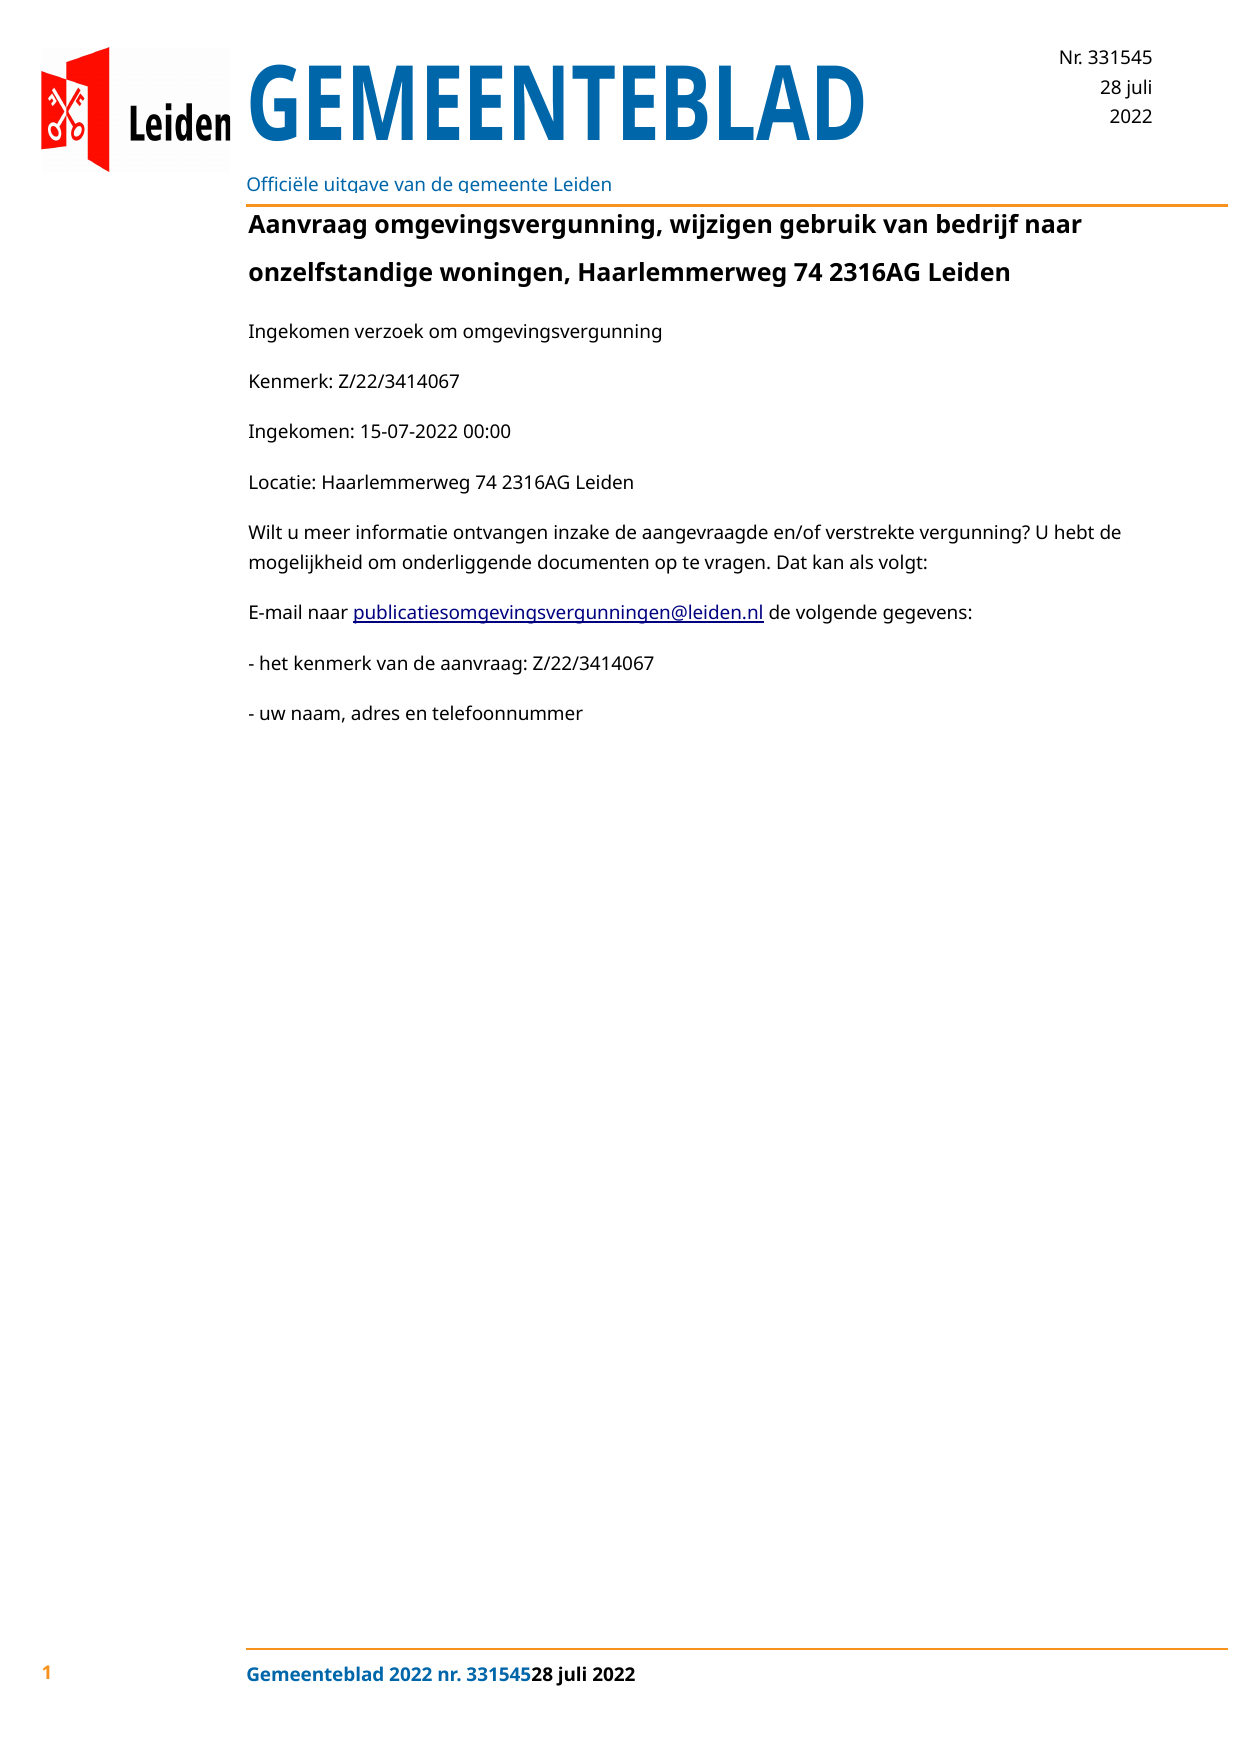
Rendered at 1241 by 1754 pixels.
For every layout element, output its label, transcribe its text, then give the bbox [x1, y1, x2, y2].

text Wilt u meer informatie ontvangen inzake de aangevraagde en/of verstrekte vergunning? U hebt de mogelijkheid om onderliggende documenten op te vragen. Dat kan als volgt: [248, 519, 1152, 575]
text Locatie: Haarlemmerweg 74 2316AG Leiden [248, 469, 1152, 495]
text E-mail naar publicatiesomgevingsvergunningen@leiden.nl de volgende gegevens: [248, 599, 1152, 625]
text - het kenmerk van de aanvraag: Z/22/3414067 [248, 650, 1152, 676]
text Ingekomen verzoek om omgevingsvergunning [248, 318, 1152, 344]
picture [41, 47, 231, 172]
text Ingekomen: 15-07-2022 00:00 [248, 419, 1152, 444]
text Aanvraag omgevingsvergunning, wijzigen gebruik van bedrijf naar onzelfstandige woningen, Haarlemmerweg 74 2316AG Leiden [248, 207, 1152, 288]
text - uw naam, adres en telefoonnummer [248, 700, 1152, 726]
text Kenmerk: Z/22/3414067 [248, 368, 1152, 394]
